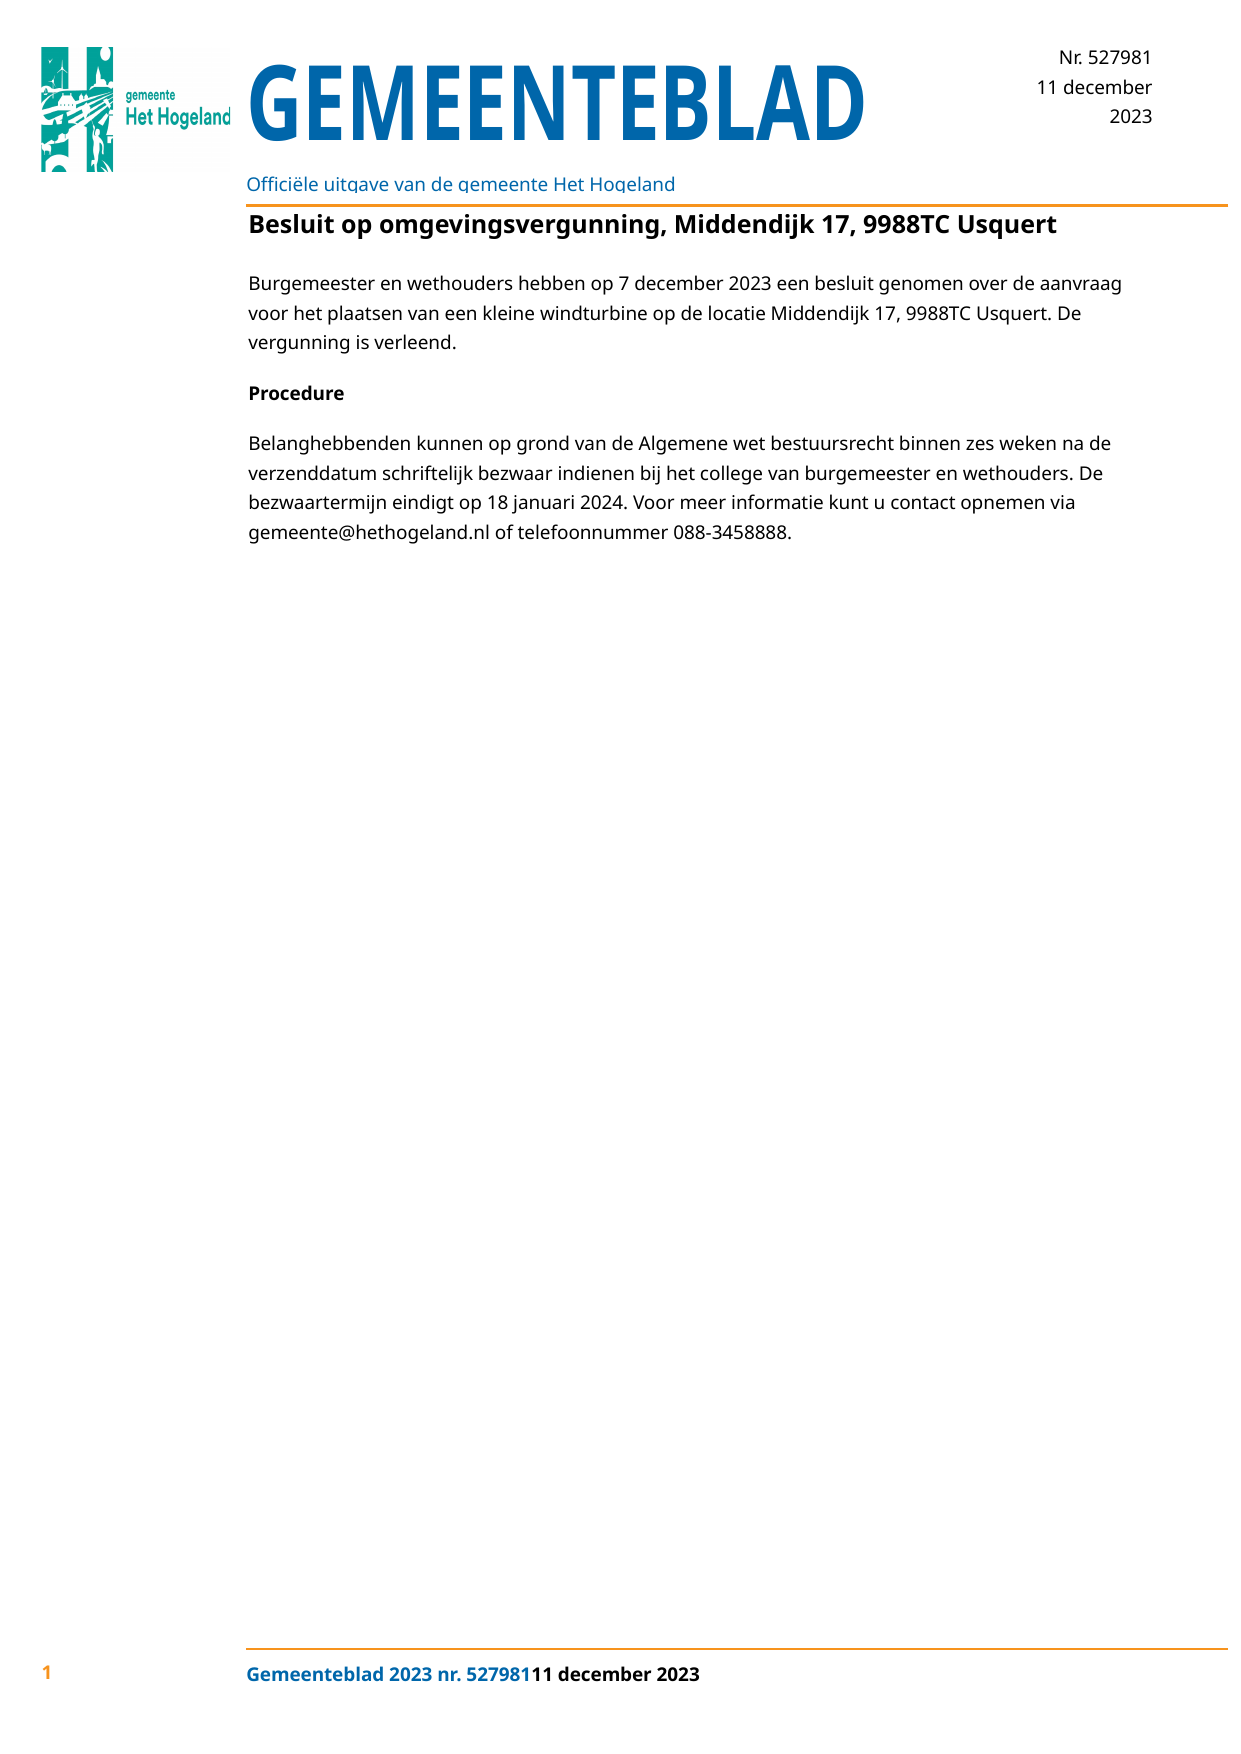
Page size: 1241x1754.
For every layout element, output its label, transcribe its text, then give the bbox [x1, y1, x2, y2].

text Burgemeester en wethouders hebben op 7 december 2023 een besluit genomen over de aanvraag voor het plaatsen van een kleine windturbine op de locatie Middendijk 17, 9988TC Usquert. De vergunning is verleend. [248, 270, 1152, 355]
picture [41, 47, 231, 172]
text Besluit op omgevingsvergunning, Middendijk 17, 9988TC Usquert [248, 207, 1152, 241]
text Procedure [248, 380, 1152, 406]
text Belanghebbenden kunnen op grond van de Algemene wet bestuursrecht binnen zes weken na de verzenddatum schriftelijk bezwaar indienen bij het college van burgemeester en wethouders. De bezwaartermijn eindigt op 18 januari 2024. Voor meer informatie kunt u contact opnemen via gemeente@hethogeland.nl of telefoonnummer 088-3458888. [248, 430, 1152, 545]
